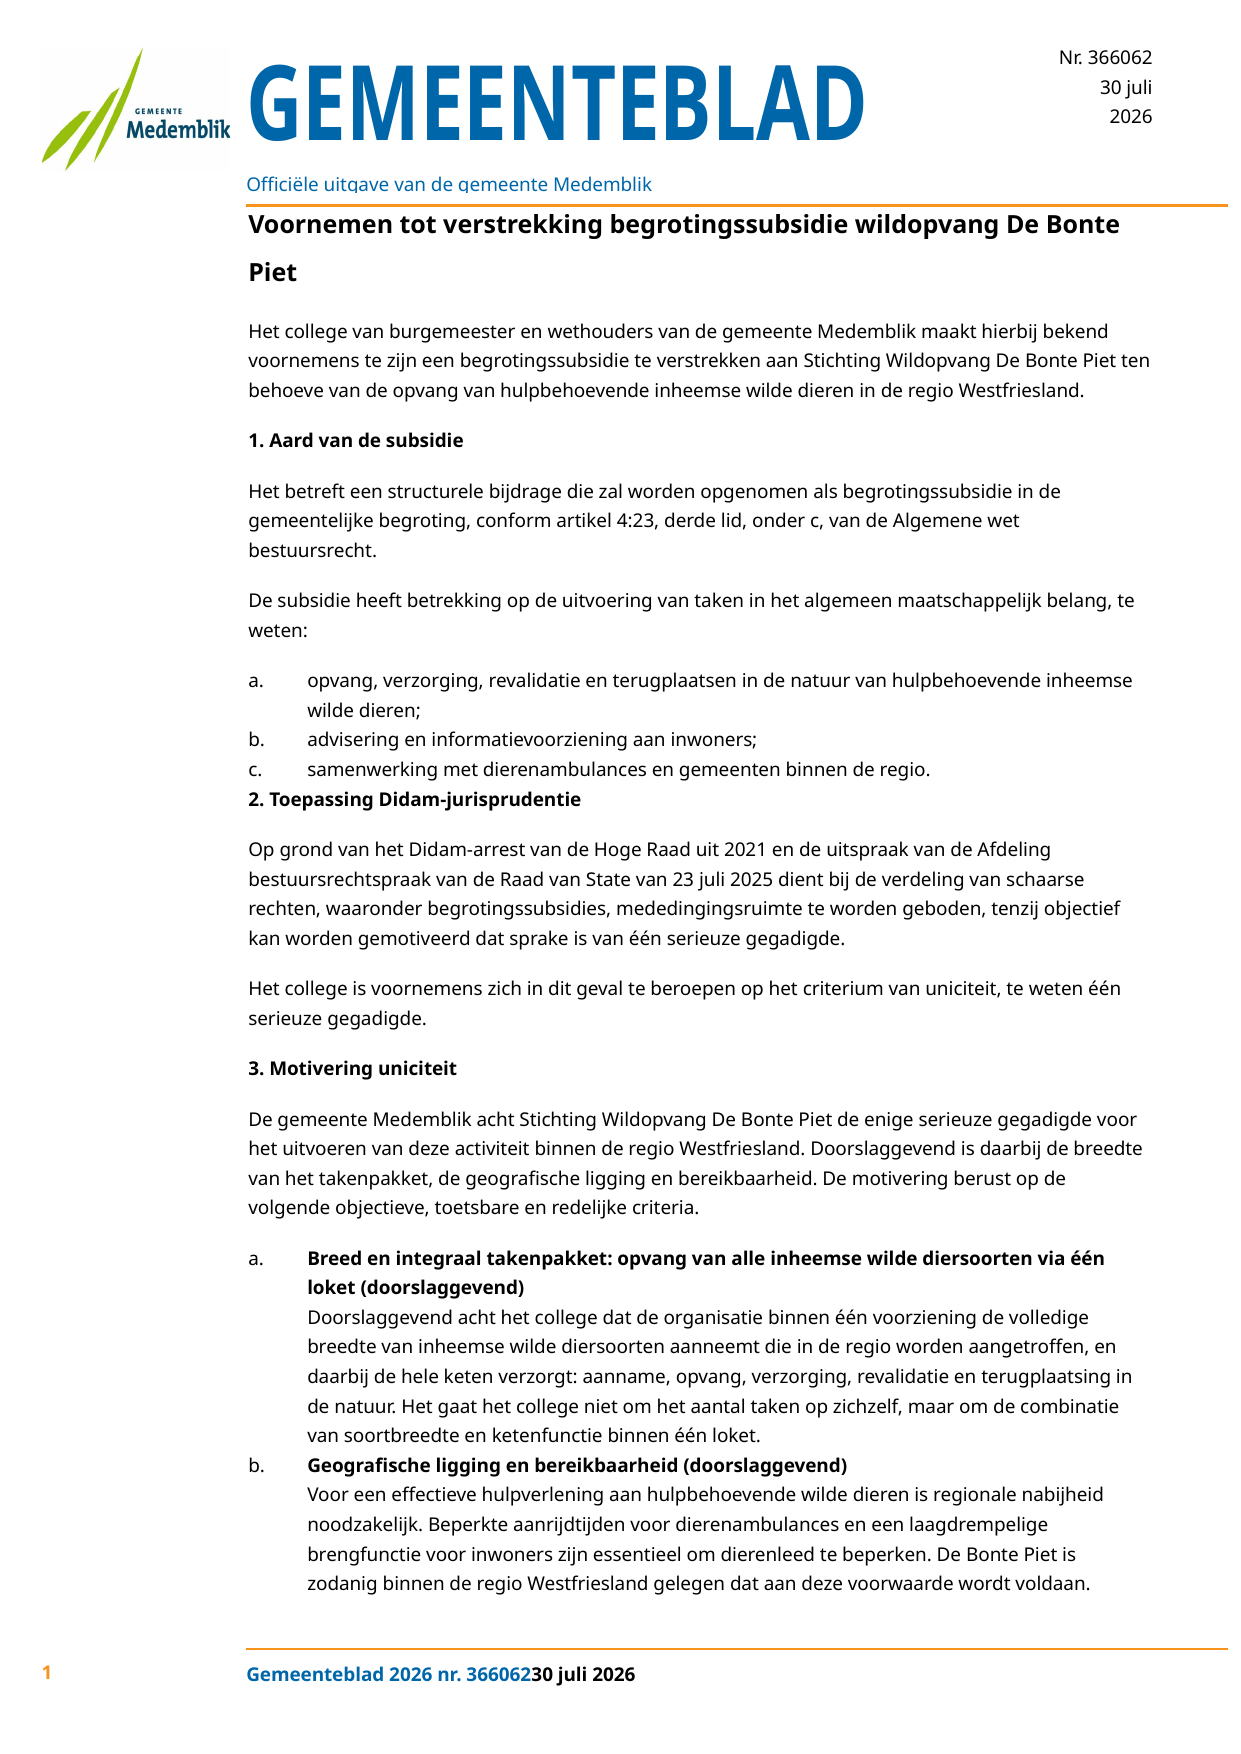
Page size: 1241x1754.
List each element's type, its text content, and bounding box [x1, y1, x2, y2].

list Doorslaggevend acht het college dat de organisatie binnen één voorziening de volledige breedte van inheemse wilde diersoorten aanneemt die in de regio worden aangetroffen, en daarbij de hele keten verzorgt: aanname, opvang, verzorging, revalidatie en terugplaatsing in de natuur. Het gaat het college niet om het aantal taken op zichzelf, maar om de combinatie van soortbreedte en ketenfunctie binnen één loket. [248, 1304, 1152, 1448]
text De gemeente Medemblik acht Stichting Wildopvang De Bonte Piet de enige serieuze gegadigde voor het uitvoeren van deze activiteit binnen de regio Westfriesland. Doorslaggevend is daarbij de breedte van het takenpakket, de geografische ligging en bereikbaarheid. De motivering berust op de volgende objectieve, toetsbare en redelijke criteria. [248, 1106, 1152, 1220]
text De subsidie heeft betrekking op de uitvoering van taken in het algemeen maatschappelijk belang, te weten: [248, 587, 1152, 643]
list opvang, verzorging, revalidatie en terugplaatsen in de natuur van hulpbehoevende inheemse wilde dieren; [248, 667, 1152, 723]
list advisering en informatievoorziening aan inwoners; [248, 727, 1152, 752]
list Breed en integraal takenpakket: opvang van alle inheemse wilde diersoorten via één loket (doorslaggevend) [248, 1245, 1152, 1300]
list Voor een effectieve hulpverlening aan hulpbehoevende wilde dieren is regionale nabijheid noodzakelijk. Beperkte aanrijdtijden voor dierenambulances en een laagdrempelige brengfunctie voor inwoners zijn essentieel om dierenleed te beperken. De Bonte Piet is zodanig binnen de regio Westfriesland gelegen dat aan deze voorwaarde wordt voldaan. [248, 1482, 1152, 1596]
text Het betreft een structurele bijdrage die zal worden opgenomen als begrotingssubsidie in de gemeentelijke begroting, conform artikel 4:23, derde lid, onder c, van de Algemene wet bestuursrecht. [248, 478, 1152, 563]
text 2. Toepassing Didam-jurisprudentie [248, 786, 1152, 812]
list samenwerking met dierenambulances en gemeenten binnen de regio. [248, 756, 1152, 782]
text Voornemen tot verstrekking begrotingssubsidie wildopvang De Bonte Piet [248, 207, 1152, 288]
text 3. Motivering uniciteit [248, 1055, 1152, 1081]
text 1. Aard van de subsidie [248, 427, 1152, 453]
text Op grond van het Didam-arrest van de Hoge Raad uit 2021 en de uitspraak van de Afdeling bestuursrechtspraak van de Raad van State van 23 juli 2025 dient bij de verdeling van schaarse rechten, waaronder begrotingssubsidies, mededingingsruimte te worden geboden, tenzij objectief kan worden gemotiveerd dat sprake is van één serieuze gegadigde. [248, 836, 1152, 951]
text Het college van burgemeester en wethouders van de gemeente Medemblik maakt hierbij bekend voornemens te zijn een begrotingssubsidie te verstrekken aan Stichting Wildopvang De Bonte Piet ten behoeve van de opvang van hulpbehoevende inheemse wilde dieren in de regio Westfriesland. [248, 318, 1152, 403]
list Geografische ligging en bereikbaarheid (doorslaggevend) [248, 1452, 1152, 1478]
text Het college is voornemens zich in dit geval te beroepen op het criterium van uniciteit, te weten één serieuze gegadigde. [248, 975, 1152, 1031]
picture [41, 47, 231, 172]
